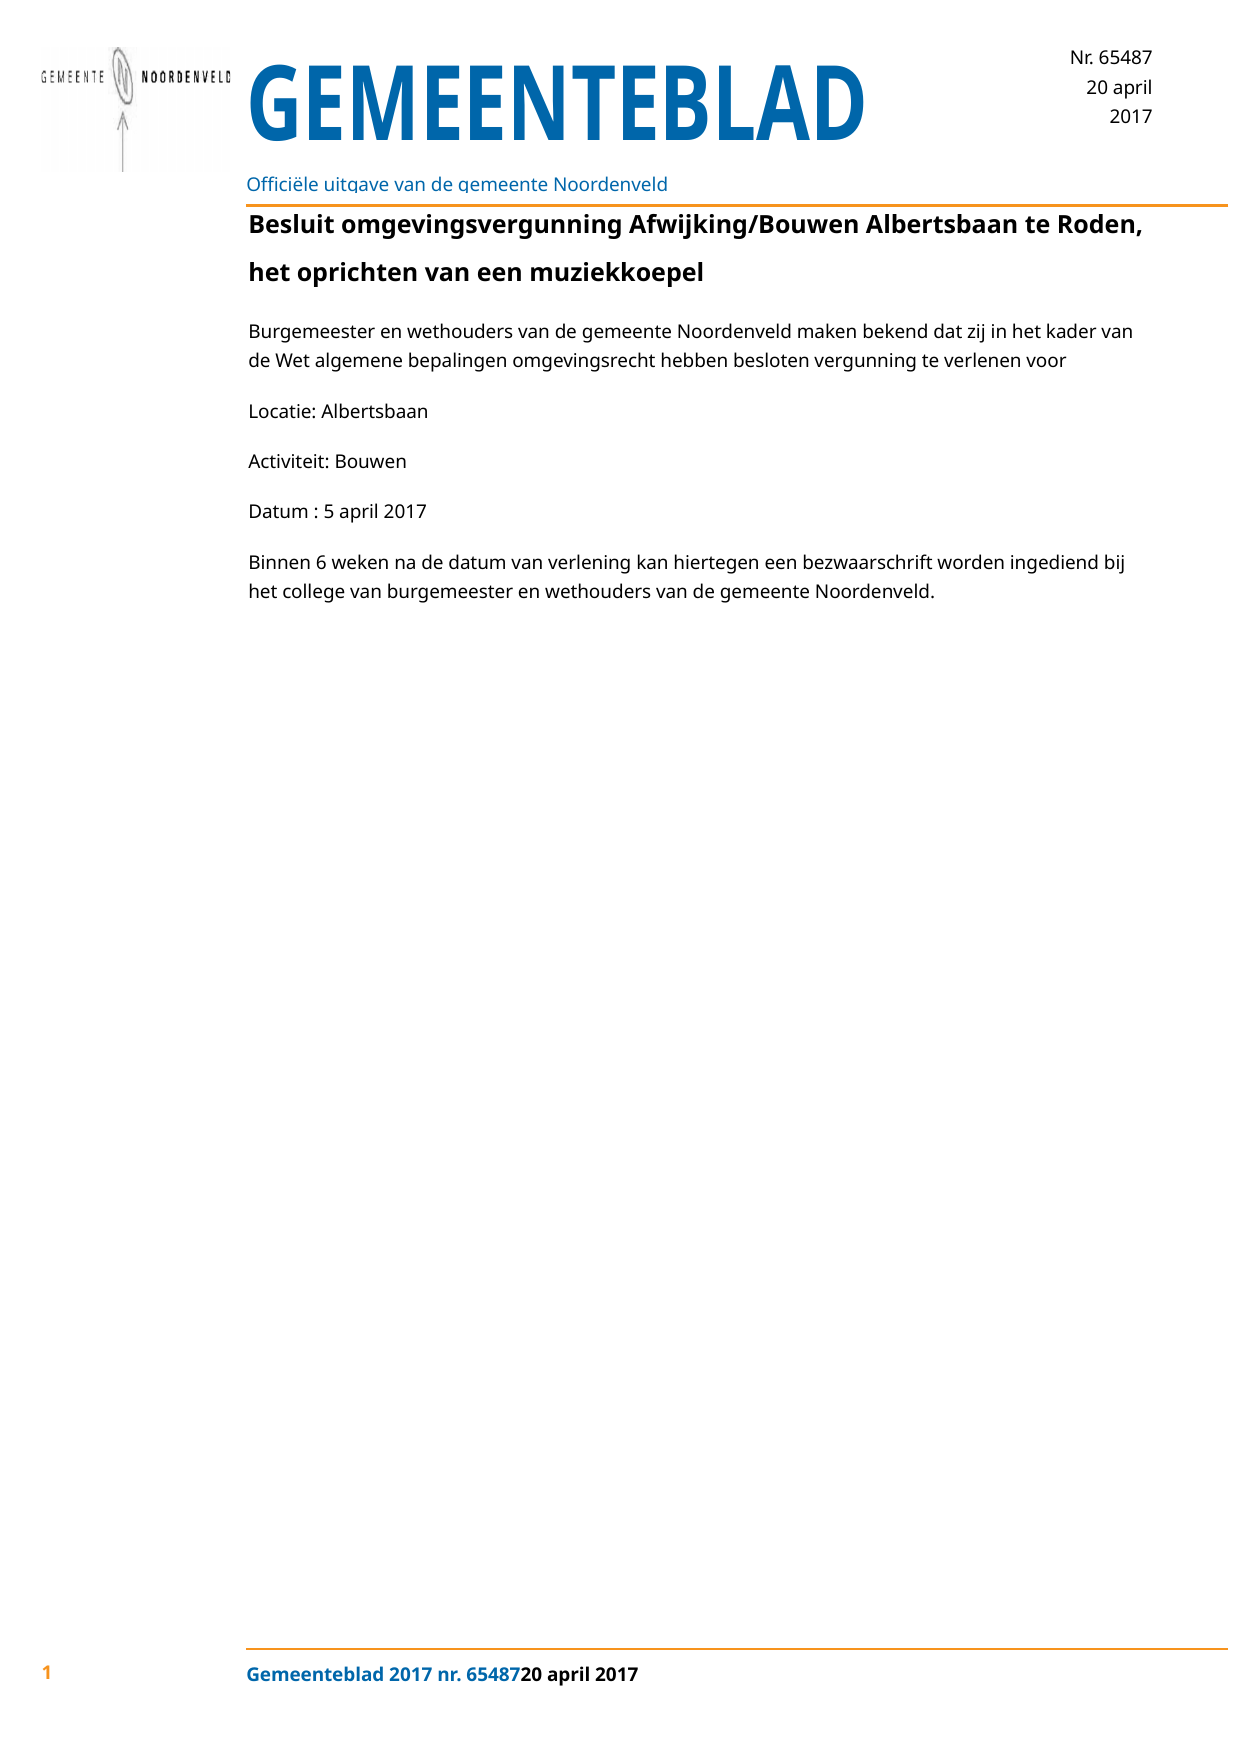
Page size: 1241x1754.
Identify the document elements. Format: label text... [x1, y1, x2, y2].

picture [41, 47, 231, 172]
text Activiteit: Bouwen [248, 448, 1152, 474]
text Binnen 6 weken na de datum van verlening kan hiertegen een bezwaarschrift worden ingediend bij het college van burgemeester en wethouders van de gemeente Noordenveld. [248, 549, 1152, 604]
text Burgemeester en wethouders van de gemeente Noordenveld maken bekend dat zij in het kader van de Wet algemene bepalingen omgevingsrecht hebben besloten vergunning te verlenen voor [248, 318, 1152, 373]
text Besluit omgevingsvergunning Afwijking/Bouwen Albertsbaan te Roden, het oprichten van een muziekkoepel [248, 207, 1152, 288]
text Locatie: Albertsbaan [248, 398, 1152, 424]
text Datum : 5 april 2017 [248, 499, 1152, 524]
